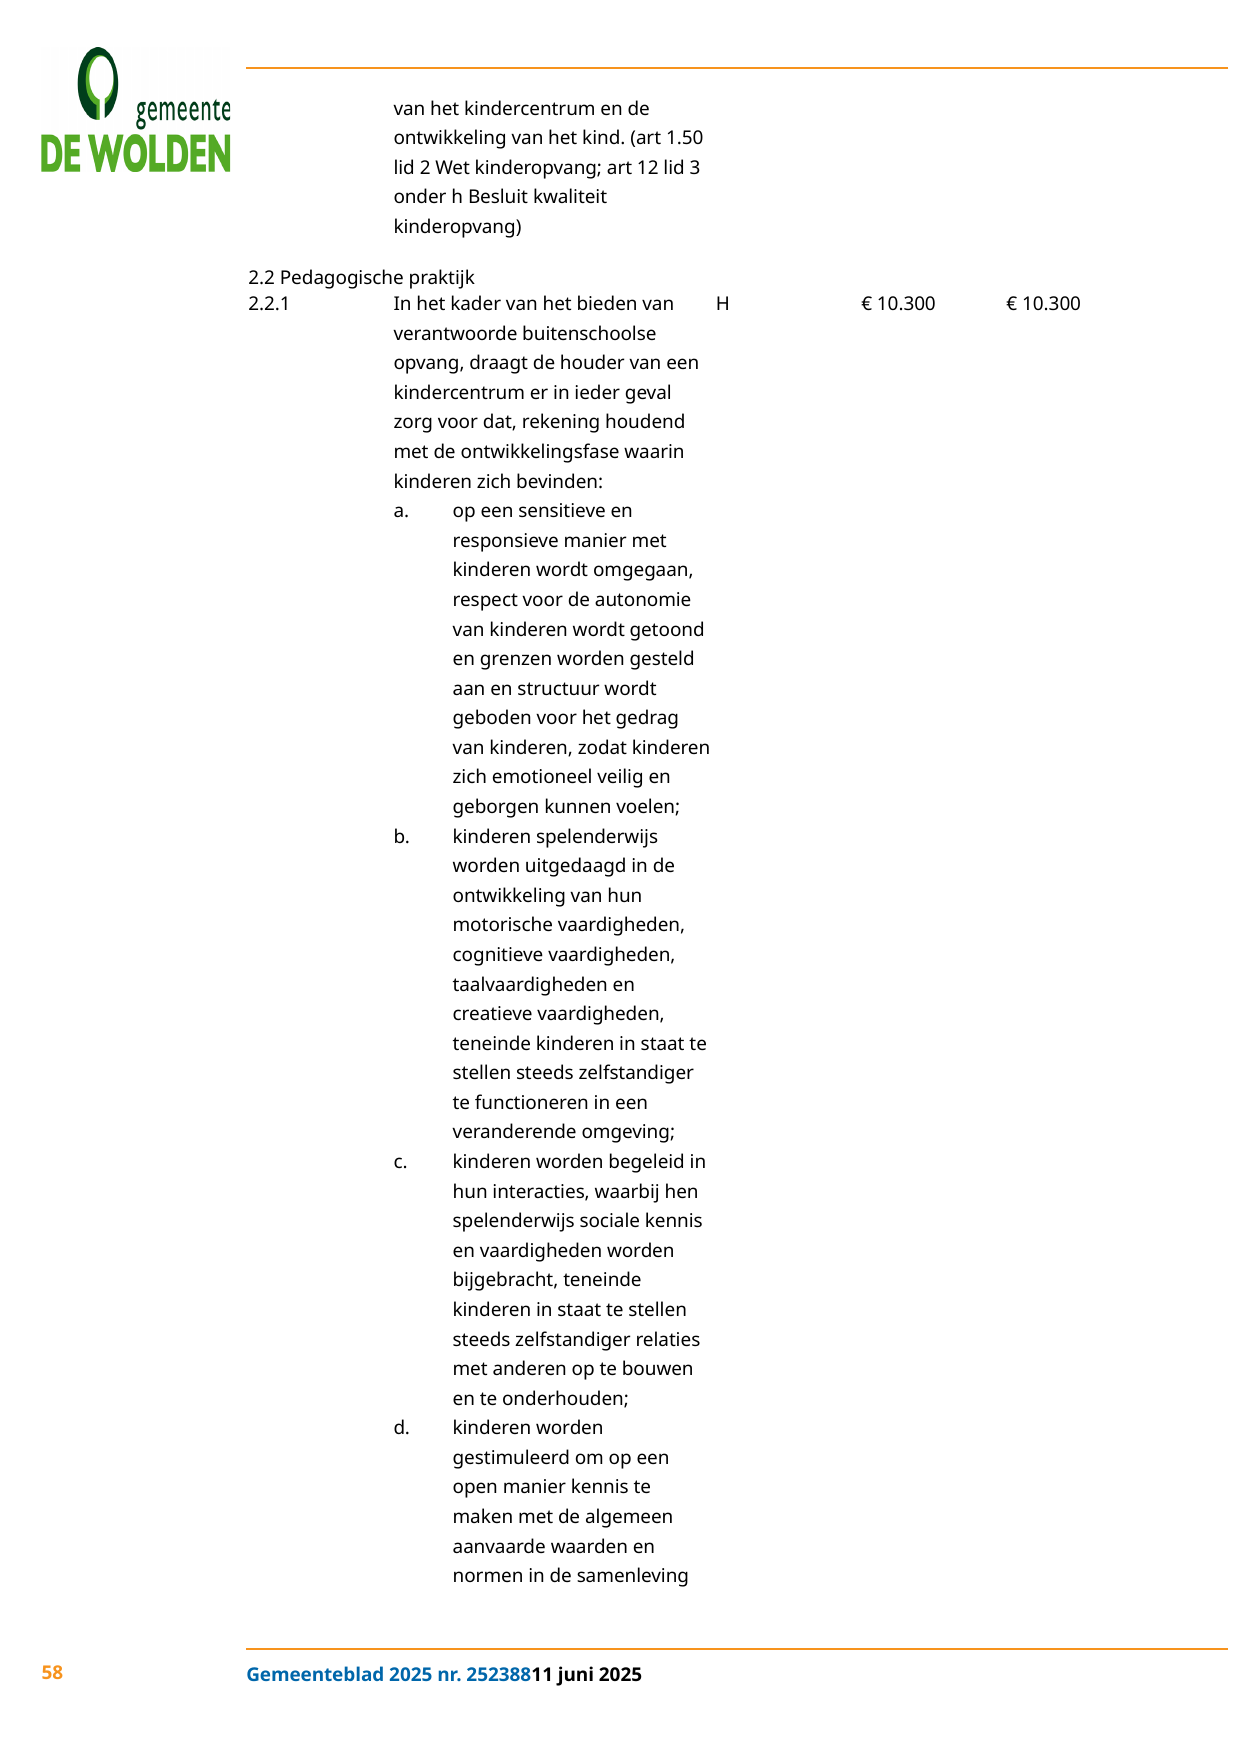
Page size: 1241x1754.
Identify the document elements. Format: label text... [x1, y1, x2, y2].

table_cell € 10.300 [861, 290, 1006, 1588]
table_cell [248, 239, 393, 264]
table_cell In het kader van het bieden van verantwoorde buitenschoolse opvang, draagt de houder van een kindercentrum er in ieder geval zorg voor dat, rekening houdend met de ontwikkelingsfase waarin kinderen zich bevinden: op een sensitieve en responsieve manier met kinderen wordt omgegaan, respect voor de autonomie van kinderen wordt getoond en grenzen worden gesteld aan en structuur wordt geboden voor het gedrag van kinderen, zodat kinderen zich emotioneel veilig en geborgen kunnen voelen; kinderen spelenderwijs worden uitgedaagd in de ontwikkeling van hun motorische vaardigheden, cognitieve vaardigheden, taalvaardigheden en creatieve vaardigheden, teneinde kinderen in staat te stellen steeds zelfstandiger te functioneren in een veranderende omgeving; kinderen worden begeleid in hun interacties, waarbij hen spelenderwijs sociale kennis en vaardigheden worden bijgebracht, teneinde kinderen in staat te stellen steeds zelfstandiger relaties met anderen op te bouwen en te onderhouden; kinderen worden gestimuleerd om op een open manier kennis te maken met de algemeen aanvaarde waarden en normen in de samenleving [393, 290, 716, 1588]
table_cell [393, 239, 716, 264]
table_cell [1006, 239, 1152, 264]
table_cell [1006, 95, 1152, 239]
picture [41, 47, 231, 172]
table_cell [248, 95, 393, 239]
table_cell [716, 239, 861, 264]
table_cell H [716, 290, 861, 1588]
table_cell [861, 239, 1006, 264]
table_cell 2.2 Pedagogische praktijk [248, 265, 1152, 290]
table_cell 2.2.1 [248, 290, 393, 1588]
table_cell € 10.300 [1006, 290, 1152, 1588]
table_cell [716, 95, 861, 239]
table_cell [861, 95, 1006, 239]
table_cell van het kindercentrum en de ontwikkeling van het kind. (art 1.50 lid 2 Wet kinderopvang; art 12 lid 3 onder h Besluit kwaliteit kinderopvang) [393, 95, 716, 239]
